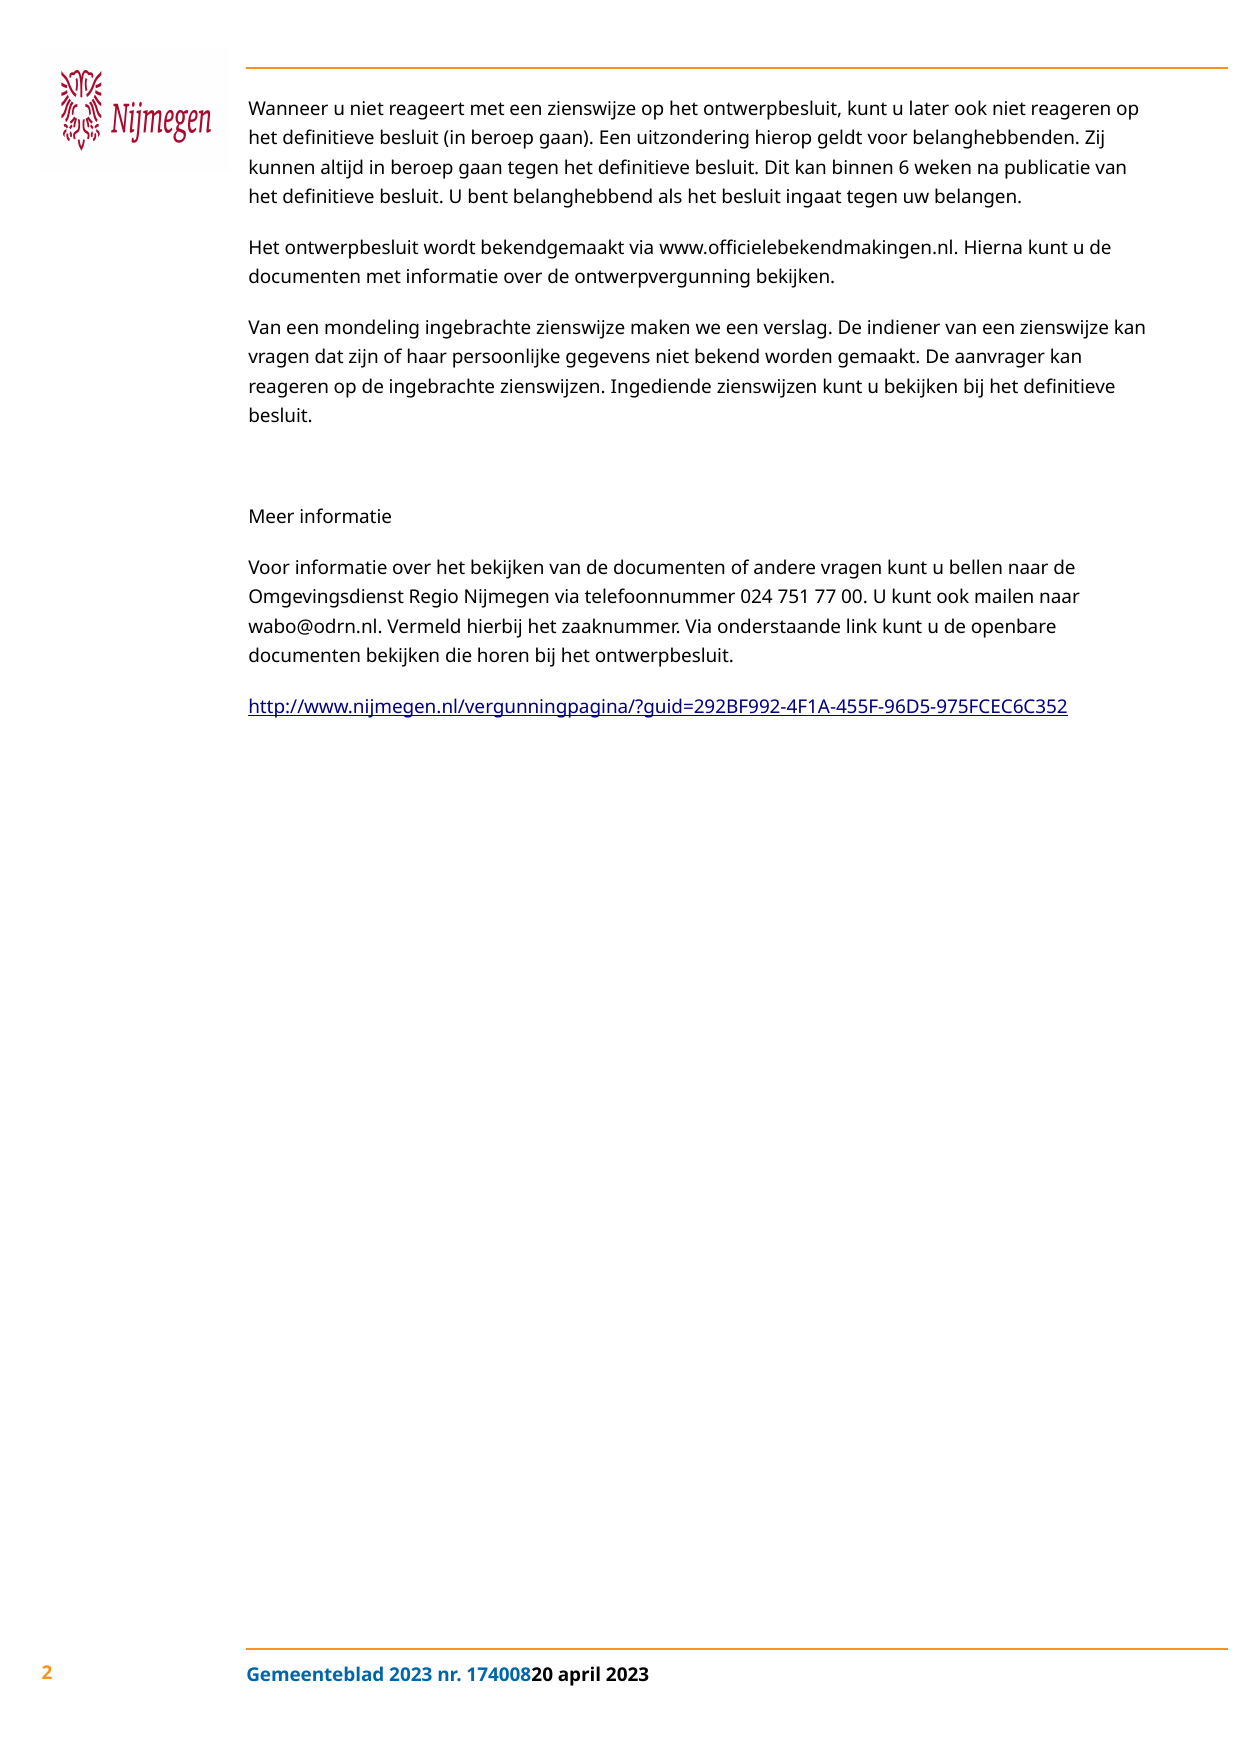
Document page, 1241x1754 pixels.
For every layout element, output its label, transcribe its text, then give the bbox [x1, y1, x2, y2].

text Het ontwerpbesluit wordt bekendgemaakt via www.officielebekendmakingen.nl. Hierna kunt u de documenten met informatie over de ontwerpvergunning bekijken. [248, 234, 1152, 289]
text Van een mondeling ingebrachte zienswijze maken we een verslag. De indiener van een zienswijze kan vragen dat zijn of haar persoonlijke gegevens niet bekend worden gemaakt. De aanvrager kan reageren op de ingebrachte zienswijzen. Ingediende zienswijzen kunt u bekijken bij het definitieve besluit. [248, 314, 1152, 428]
text http://www.nijmegen.nl/vergunningpagina/?guid=292BF992-4F1A-455F-96D5-975FCEC6C352 [248, 693, 1152, 719]
text Wanneer u niet reageert met een zienswijze op het ontwerpbesluit, kunt u later ook niet reageren op het definitieve besluit (in beroep gaan). Een uitzondering hierop geldt voor belanghebbenden. Zij kunnen altijd in beroep gaan tegen het definitieve besluit. Dit kan binnen 6 weken na publicatie van het definitieve besluit. U bent belanghebbend als het besluit ingaat tegen uw belangen. [248, 95, 1152, 209]
text Voor informatie over het bekijken van de documenten of andere vragen kunt u bellen naar de Omgevingsdienst Regio Nijmegen via telefoonnummer 024 751 77 00. U kunt ook mailen naar wabo@odrn.nl. Vermeld hierbij het zaaknummer. Via onderstaande link kunt u de openbare documenten bekijken die horen bij het ontwerpbesluit. [248, 554, 1152, 668]
text Meer informatie [248, 503, 1152, 529]
picture [41, 47, 231, 172]
